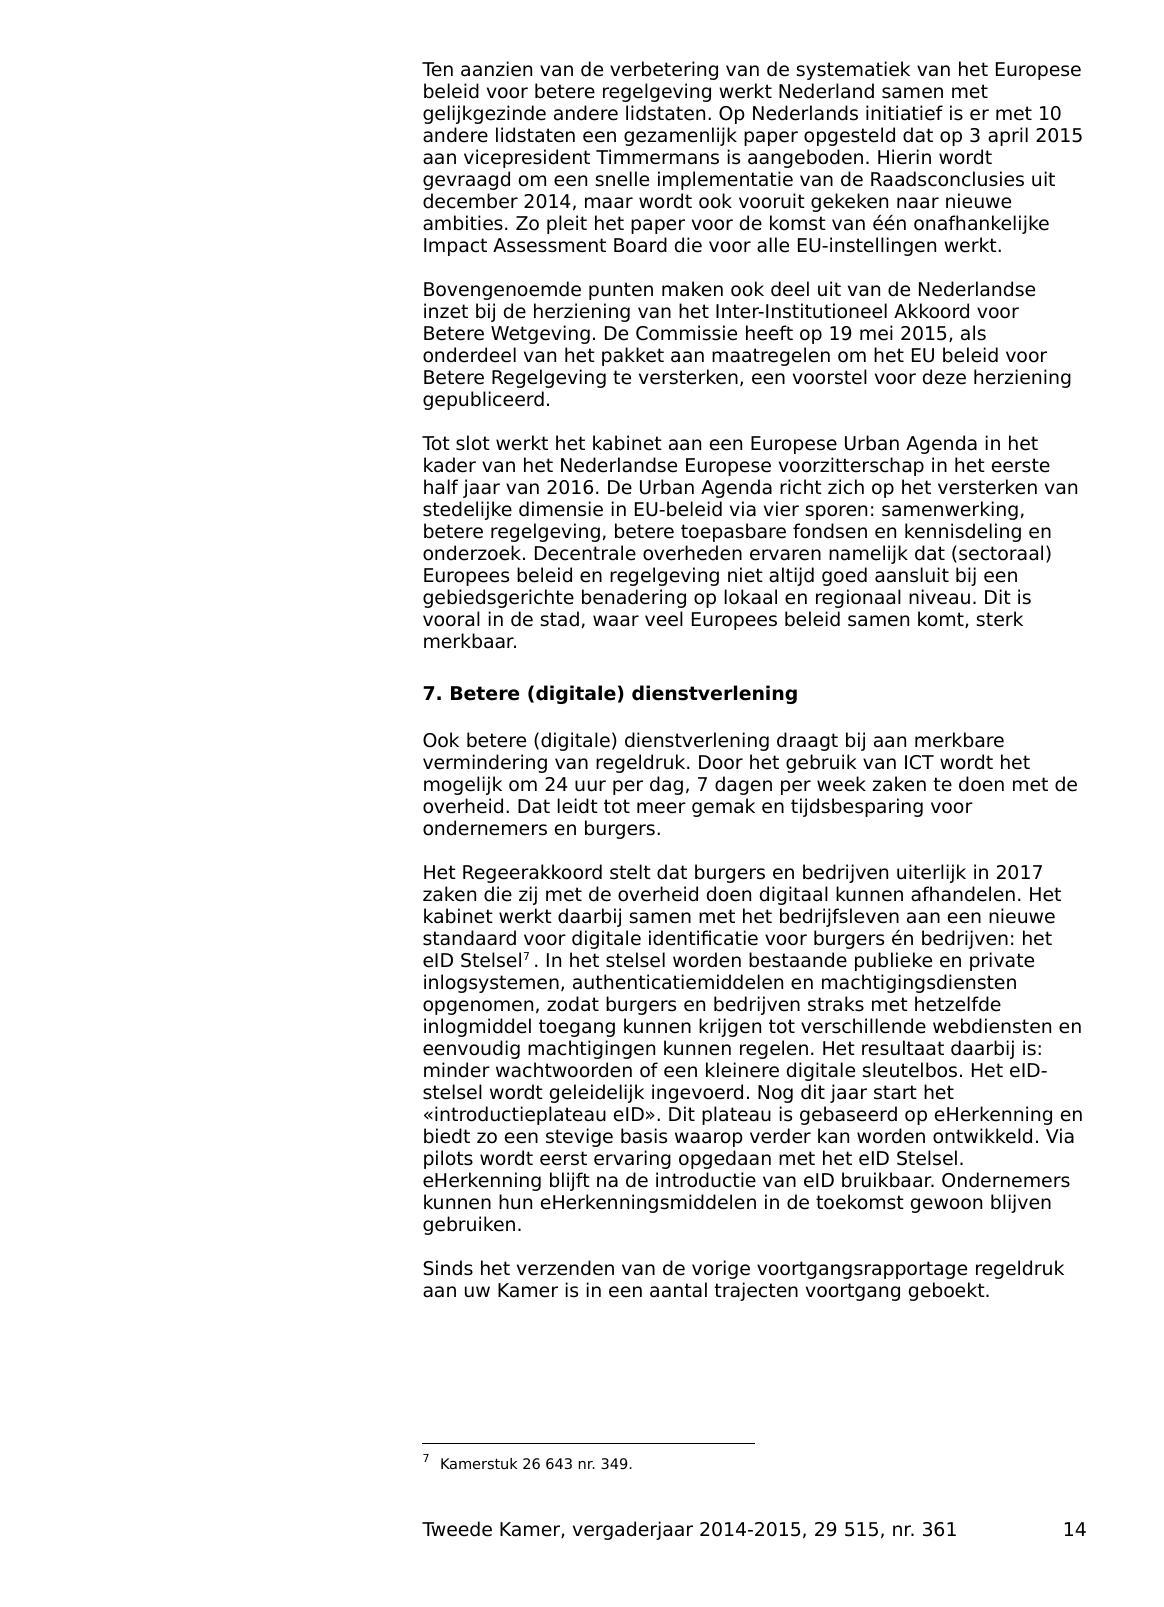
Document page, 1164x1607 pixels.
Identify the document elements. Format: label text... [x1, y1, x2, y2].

text Bovengenoemde punten maken ook deel uit van de Nederlandse inzet bij de herziening van het Inter-Institutioneel Akkoord voor Betere Wetgeving. De Commissie heeft op 19 mei 2015, als onderdeel van het pakket aan maatregelen om het EU beleid voor Betere Regelgeving te versterken, een voorstel voor deze herziening gepubliceerd. [422, 279, 1087, 411]
text Sinds het verzenden van de vorige voortgangsrapportage regeldruk aan uw Kamer is in een aantal trajecten voortgang geboekt. [422, 1258, 1087, 1302]
text Kamerstuk 26 643 nr. 349. [422, 1452, 1087, 1474]
text Ook betere (digitale) dienstverlening draagt bij aan merkbare vermindering van regeldruk. Door het gebruik van ICT wordt het mogelijk om 24 uur per dag, 7 dagen per week zaken te doen met de overheid. Dat leidt tot meer gemak en tijdsbesparing voor ondernemers en burgers. [422, 730, 1087, 840]
subtitle 7. Betere (digitale) dienstverlening [422, 683, 1087, 705]
text Het Regeerakkoord stelt dat burgers en bedrijven uiterlijk in 2017 zaken die zij met de overheid doen digitaal kunnen afhandelen. Het kabinet werkt daarbij samen met het bedrijfsleven aan een nieuwe standaard voor digitale identificatie voor burgers én bedrijven: het eID Stelsel. In het stelsel worden bestaande publieke en private inlogsystemen, authenticatiemiddelen en machtigingsdiensten opgenomen, zodat burgers en bedrijven straks met hetzelfde inlogmiddel toegang kunnen krijgen tot verschillende webdiensten en eenvoudig machtigingen kunnen regelen. Het resultaat daarbij is: minder wachtwoorden of een kleinere digitale sleutelbos. Het eID-stelsel wordt geleidelijk ingevoerd. Nog dit jaar start het «introductieplateau eID». Dit plateau is gebaseerd op eHerkenning en biedt zo een stevige basis waarop verder kan worden ontwikkeld. Via pilots wordt eerst ervaring opgedaan met het eID Stelsel. eHerkenning blijft na de introductie van eID bruikbaar. Ondernemers kunnen hun eHerkenningsmiddelen in de toekomst gewoon blijven gebruiken. [422, 862, 1087, 1236]
text Ten aanzien van de verbetering van de systematiek van het Europese beleid voor betere regelgeving werkt Nederland samen met gelijkgezinde andere lidstaten. Op Nederlands initiatief is er met 10 andere lidstaten een gezamenlijk paper opgesteld dat op 3 april 2015 aan vicepresident Timmermans is aangeboden. Hierin wordt gevraagd om een snelle implementatie van de Raadsconclusies uit december 2014, maar wordt ook vooruit gekeken naar nieuwe ambities. Zo pleit het paper voor de komst van één onafhankelijke Impact Assessment Board die voor alle EU-instellingen werkt. [422, 59, 1087, 257]
text Tot slot werkt het kabinet aan een Europese Urban Agenda in het kader van het Nederlandse Europese voorzitterschap in het eerste half jaar van 2016. De Urban Agenda richt zich op het versterken van stedelijke dimensie in EU-beleid via vier sporen: samenwerking, betere regelgeving, betere toepasbare fondsen en kennisdeling en onderzoek. Decentrale overheden ervaren namelijk dat (sectoraal) Europees beleid en regelgeving niet altijd goed aansluit bij een gebiedsgerichte benadering op lokaal en regionaal niveau. Dit is vooral in de stad, waar veel Europees beleid samen komt, sterk merkbaar. [422, 433, 1087, 653]
